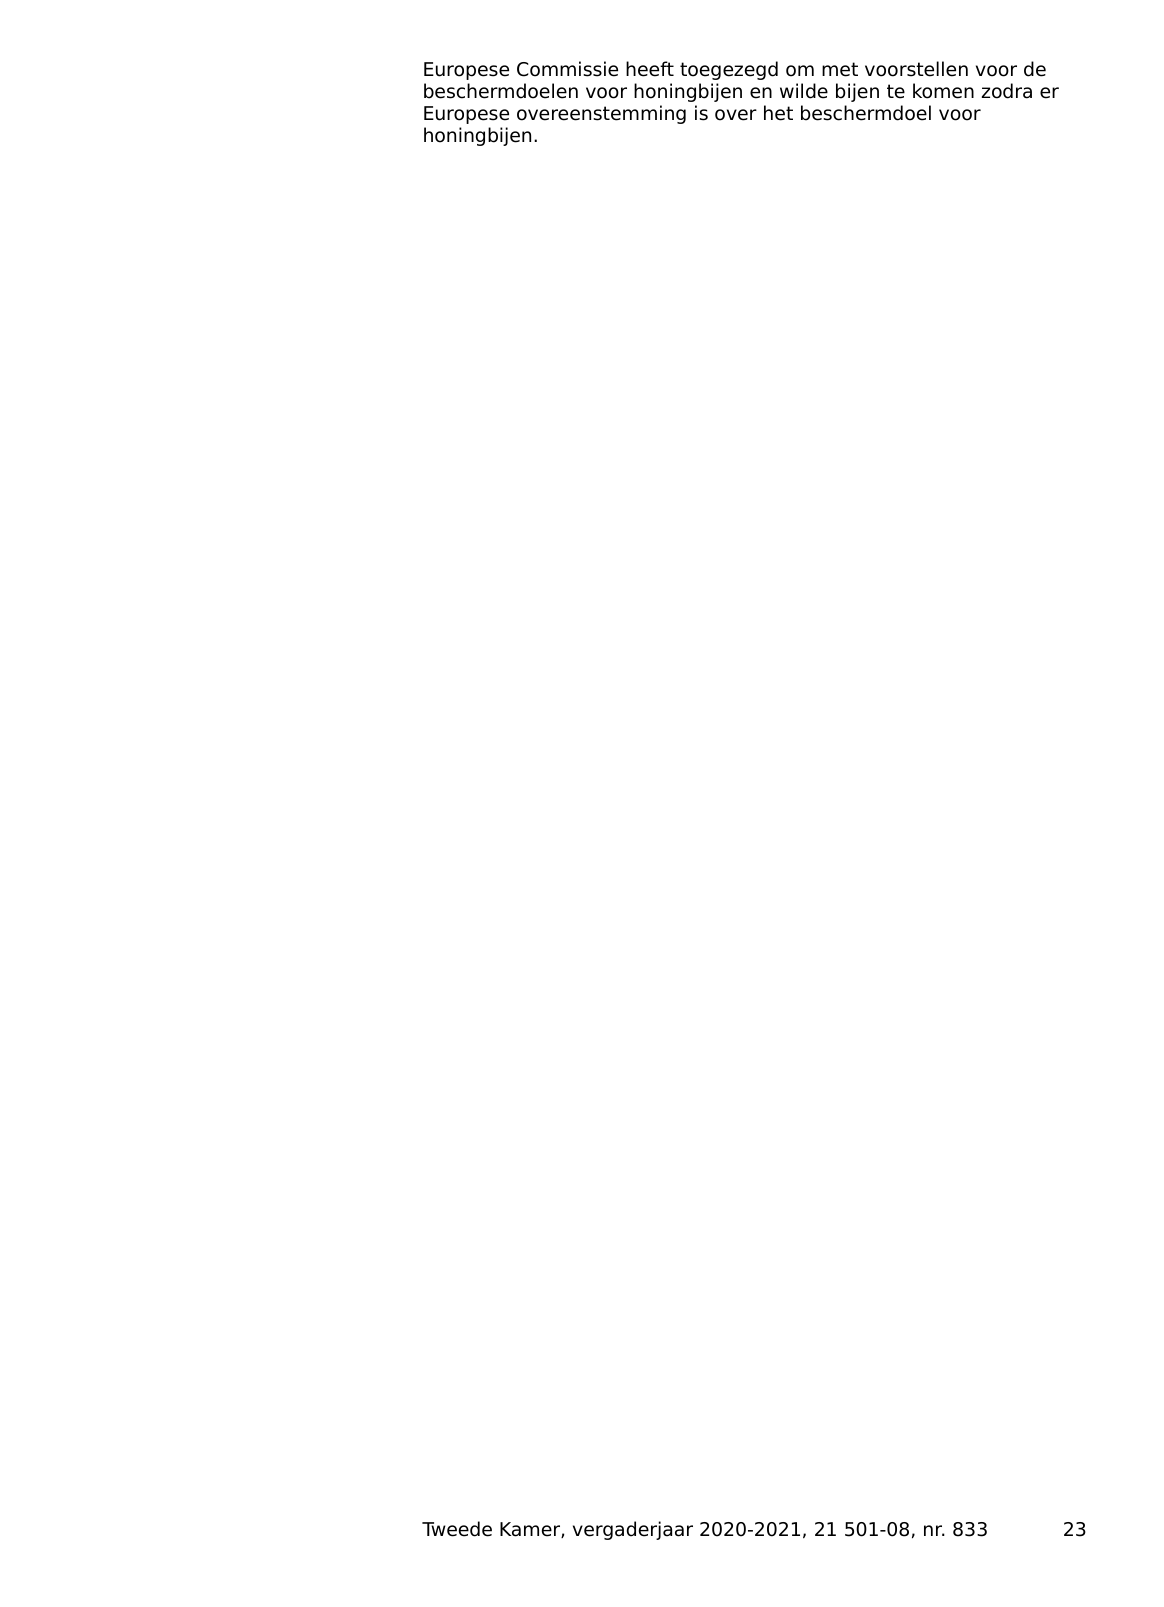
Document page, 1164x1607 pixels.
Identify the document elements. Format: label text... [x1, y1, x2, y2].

text Europese Commissie heeft toegezegd om met voorstellen voor de beschermdoelen voor honingbijen en wilde bijen te komen zodra er Europese overeenstemming is over het beschermdoel voor honingbijen. [422, 59, 1087, 147]
